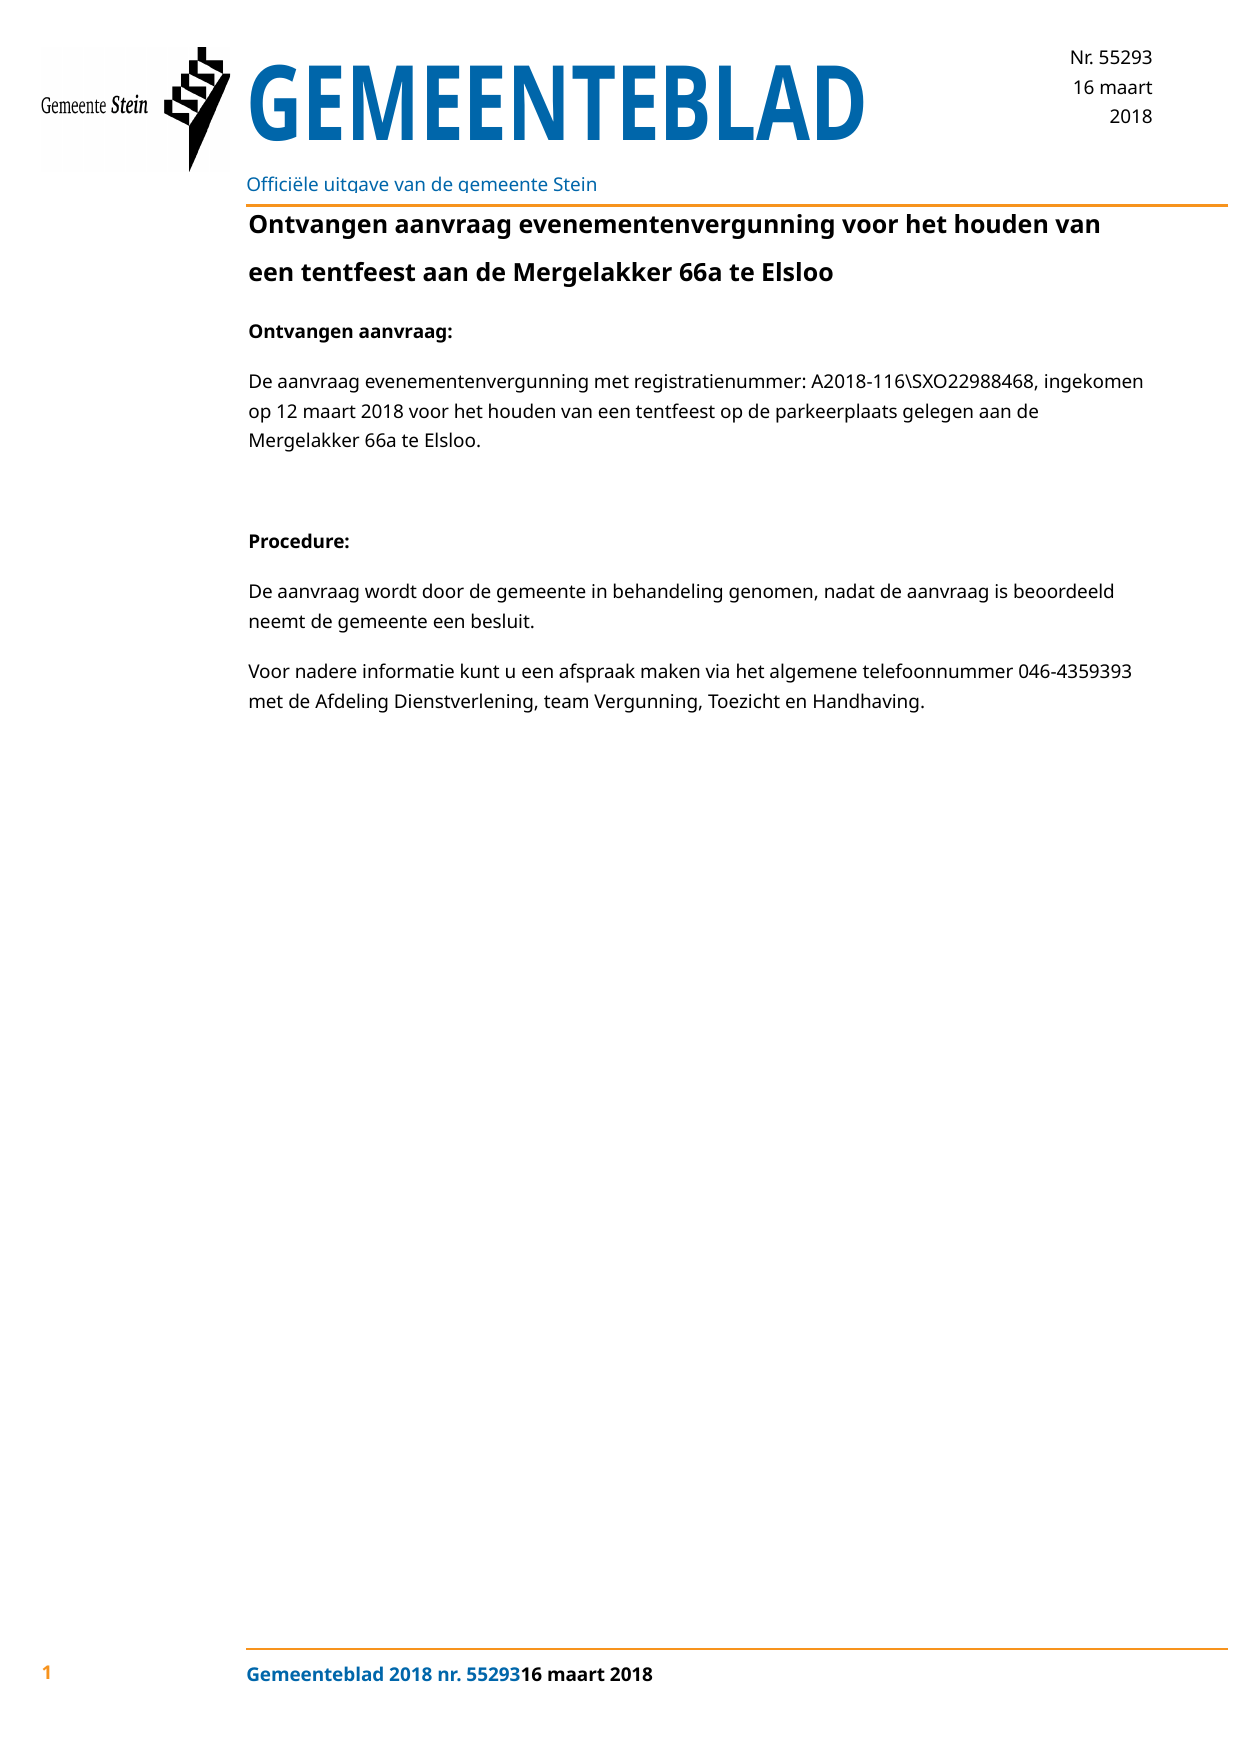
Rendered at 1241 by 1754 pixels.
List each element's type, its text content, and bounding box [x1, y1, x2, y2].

text Voor nadere informatie kunt u een afspraak maken via het algemene telefoonnummer 046-4359393 met de Afdeling Dienstverlening, team Vergunning, Toezicht en Handhaving. [248, 659, 1152, 714]
text Ontvangen aanvraag: [248, 318, 1152, 344]
text De aanvraag evenementenvergunning met registratienummer: A2018-116\SXO22988468, ingekomen op 12 maart 2018 voor het houden van een tentfeest op de parkeerplaats gelegen aan de Mergelakker 66a te Elsloo. [248, 368, 1152, 453]
text Ontvangen aanvraag evenementenvergunning voor het houden van een tentfeest aan de Mergelakker 66a te Elsloo [248, 207, 1152, 288]
text Procedure: [248, 528, 1152, 554]
picture [41, 47, 231, 172]
text De aanvraag wordt door de gemeente in behandeling genomen, nadat de aanvraag is beoordeeld neemt de gemeente een besluit. [248, 579, 1152, 634]
